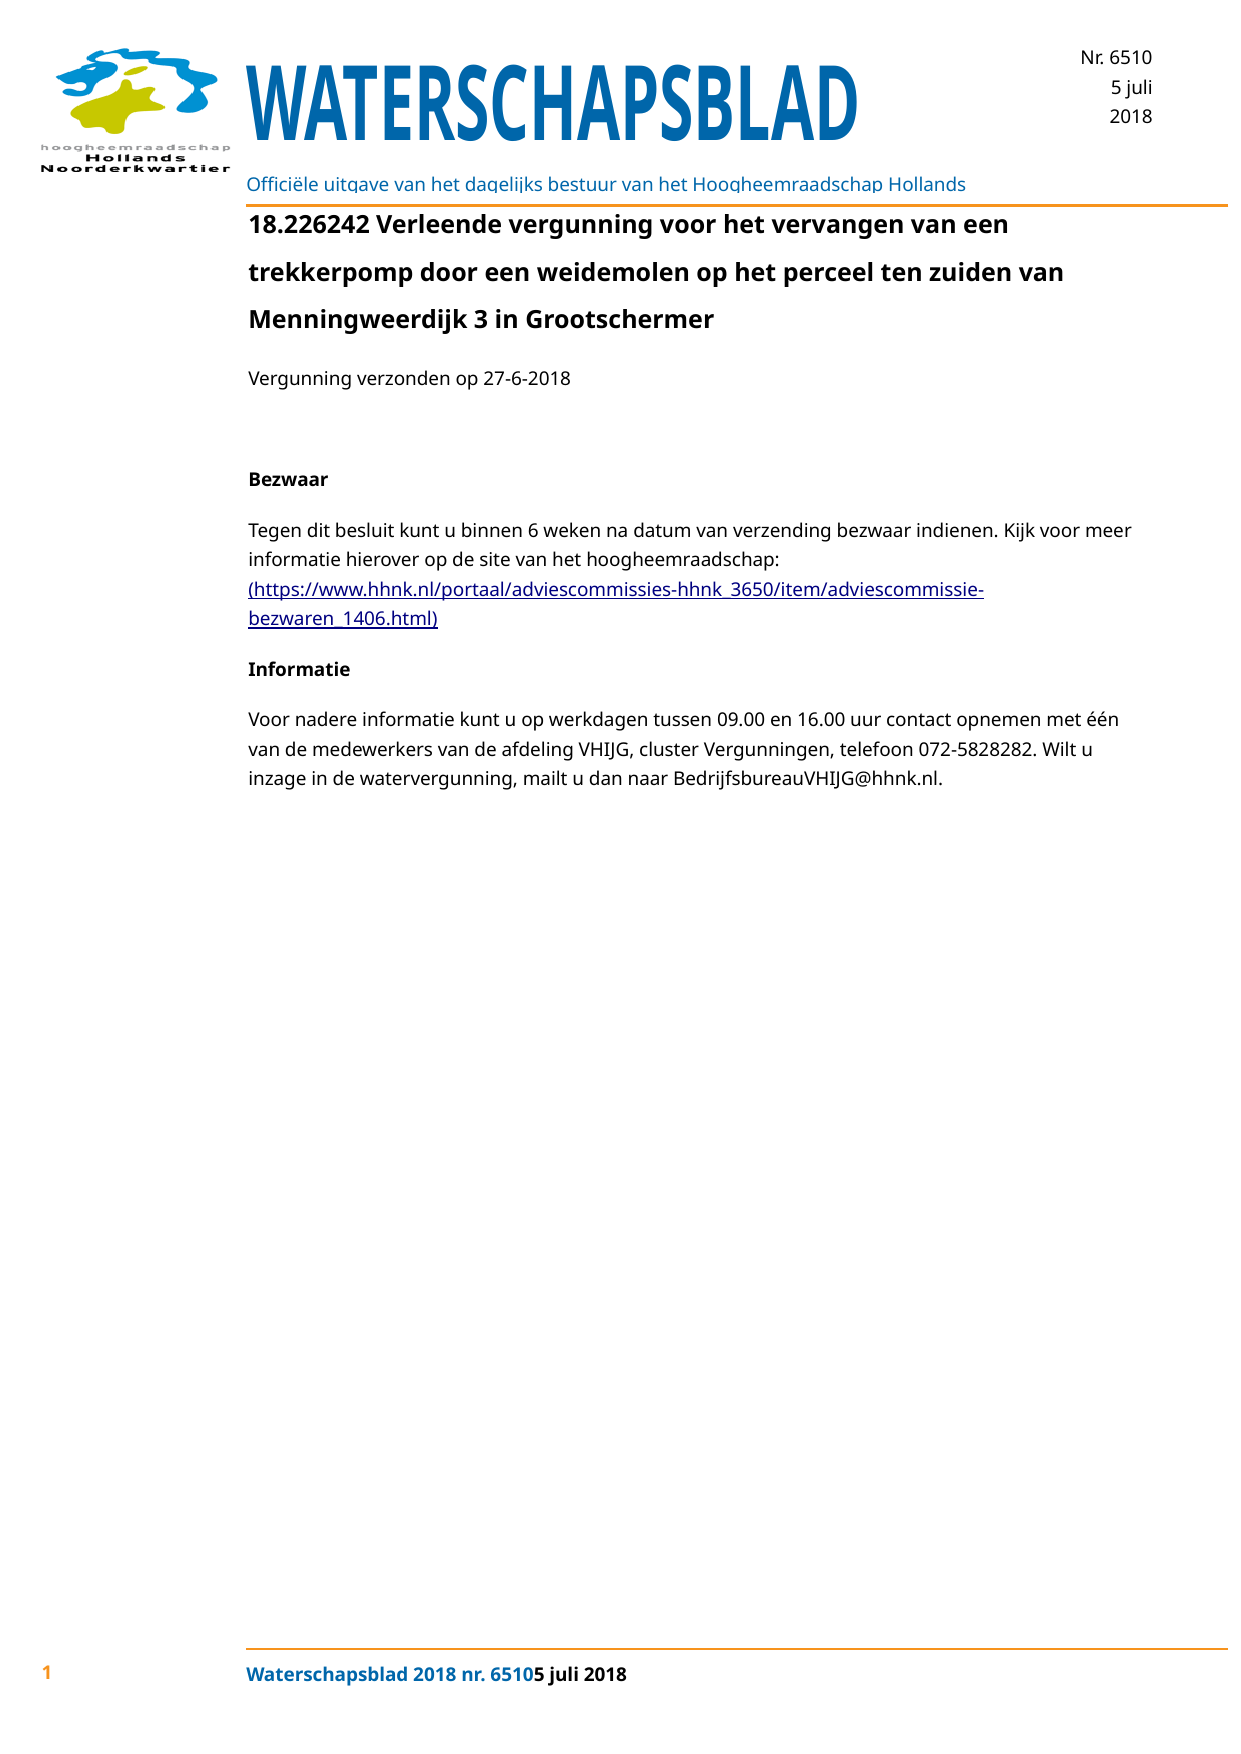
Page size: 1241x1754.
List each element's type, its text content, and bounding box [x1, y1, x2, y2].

text Tegen dit besluit kunt u binnen 6 weken na datum van verzending bezwaar indienen. Kijk voor meer informatie hierover op de site van het hoogheemraadschap: (https://www.hhnk.nl/portaal/adviescommissies-hhnk_3650/item/adviescommissie-bezwaren_1406.html) [248, 517, 1152, 631]
text Informatie [248, 656, 1152, 682]
text 18.226242 Verleende vergunning voor het vervangen van een trekkerpomp door een weidemolen op het perceel ten zuiden van Menningweerdijk 3 in Grootschermer [248, 207, 1152, 336]
text Voor nadere informatie kunt u op werkdagen tussen 09.00 en 16.00 uur contact opnemen met één van de medewerkers van de afdeling VHIJG, cluster Vergunningen, telefoon 072-5828282. Wilt u inzage in de watervergunning, mailt u dan naar BedrijfsbureauVHIJG@hhnk.nl. [248, 706, 1152, 791]
picture [41, 47, 231, 172]
text Vergunning verzonden op 27-6-2018 [248, 366, 1152, 391]
text Bezwaar [248, 466, 1152, 492]
